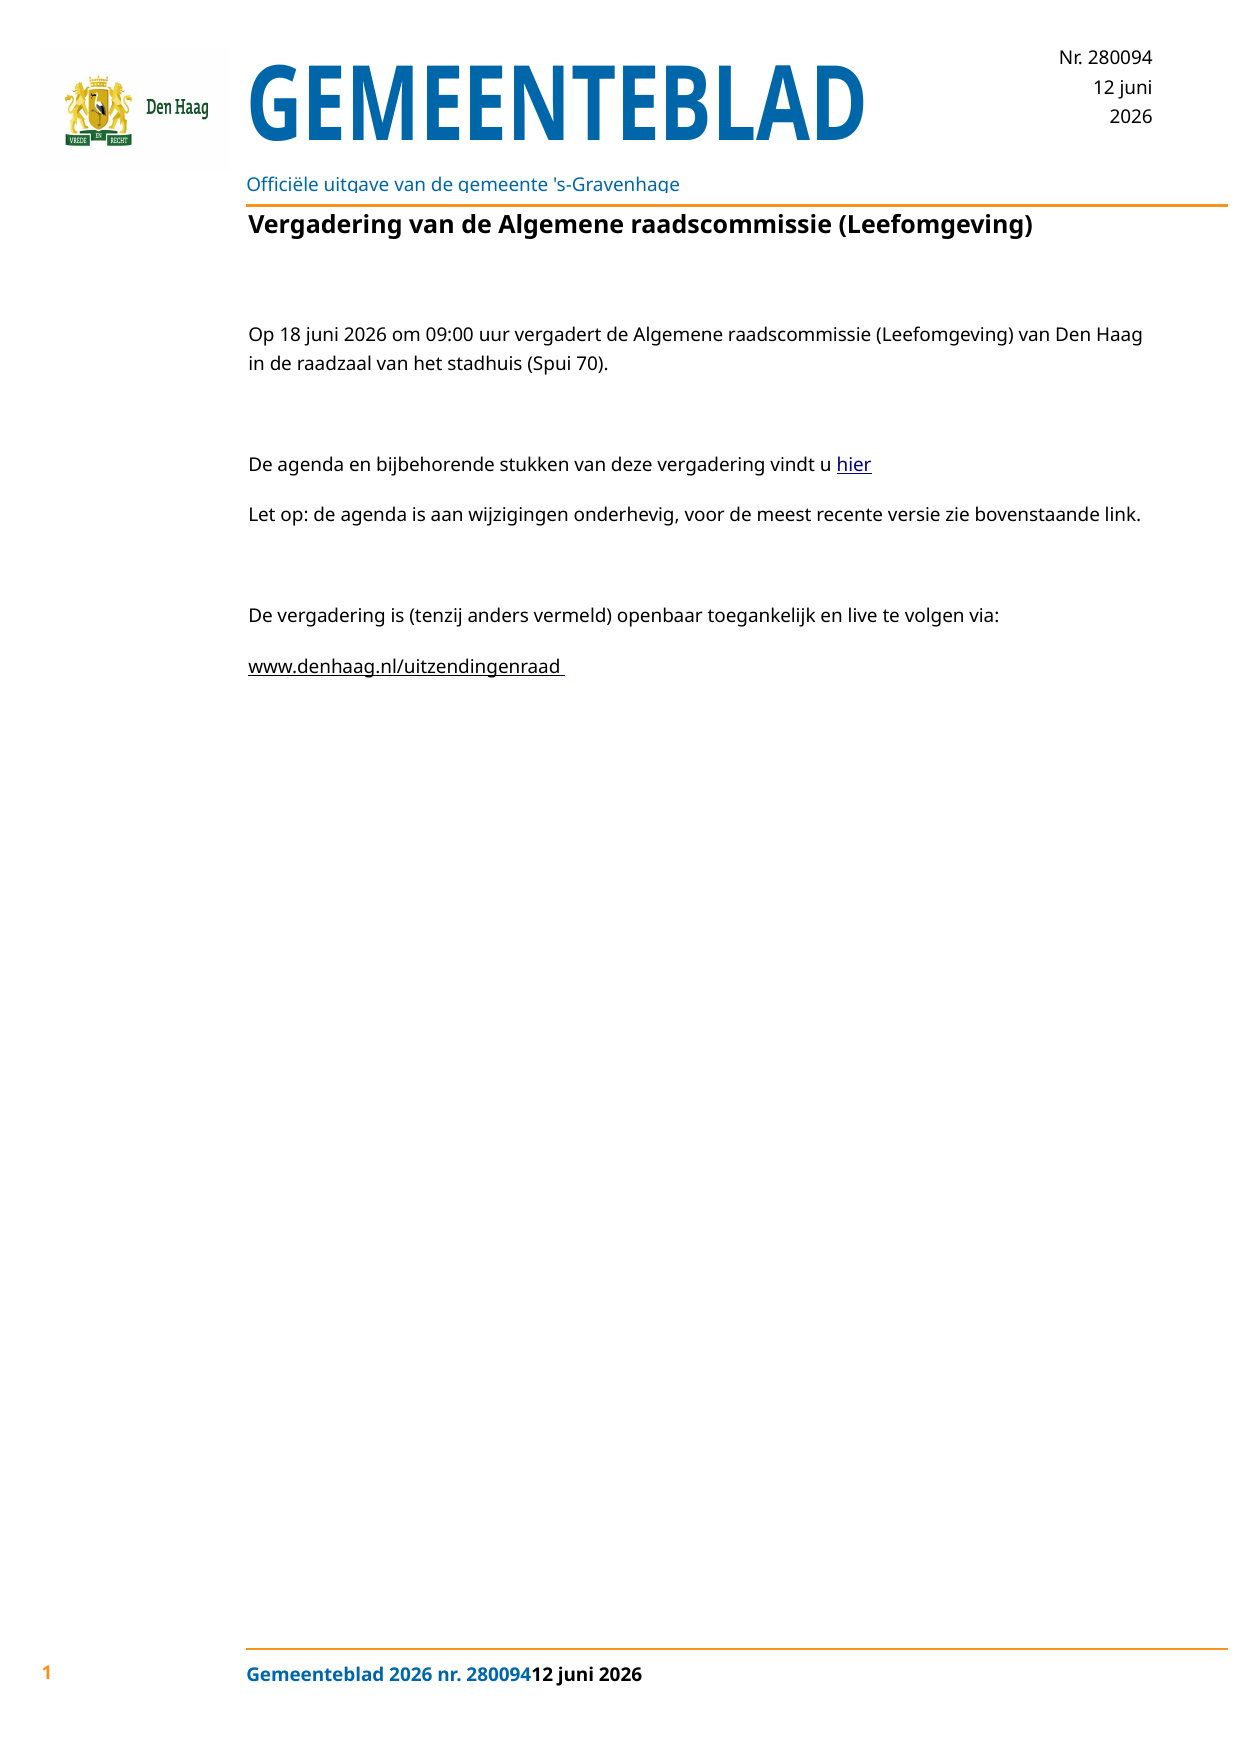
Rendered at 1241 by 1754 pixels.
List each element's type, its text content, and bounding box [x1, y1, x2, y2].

text Let op: de agenda is aan wijzigingen onderhevig, voor de meest recente versie zie bovenstaande link. [248, 502, 1152, 527]
picture [41, 47, 231, 172]
text www.denhaag.nl/uitzendingenraad [248, 653, 1152, 678]
text Vergadering van de Algemene raadscommissie (Leefomgeving) [248, 207, 1152, 241]
text De agenda en bijbehorende stukken van deze vergadering vindt u hier [248, 451, 1152, 477]
text De vergadering is (tenzij anders vermeld) openbaar toegankelijk en live te volgen via: [248, 602, 1152, 628]
text Op 18 juni 2026 om 09:00 uur vergadert de Algemene raadscommissie (Leefomgeving) van Den Haag in de raadzaal van het stadhuis (Spui 70). [248, 321, 1152, 376]
